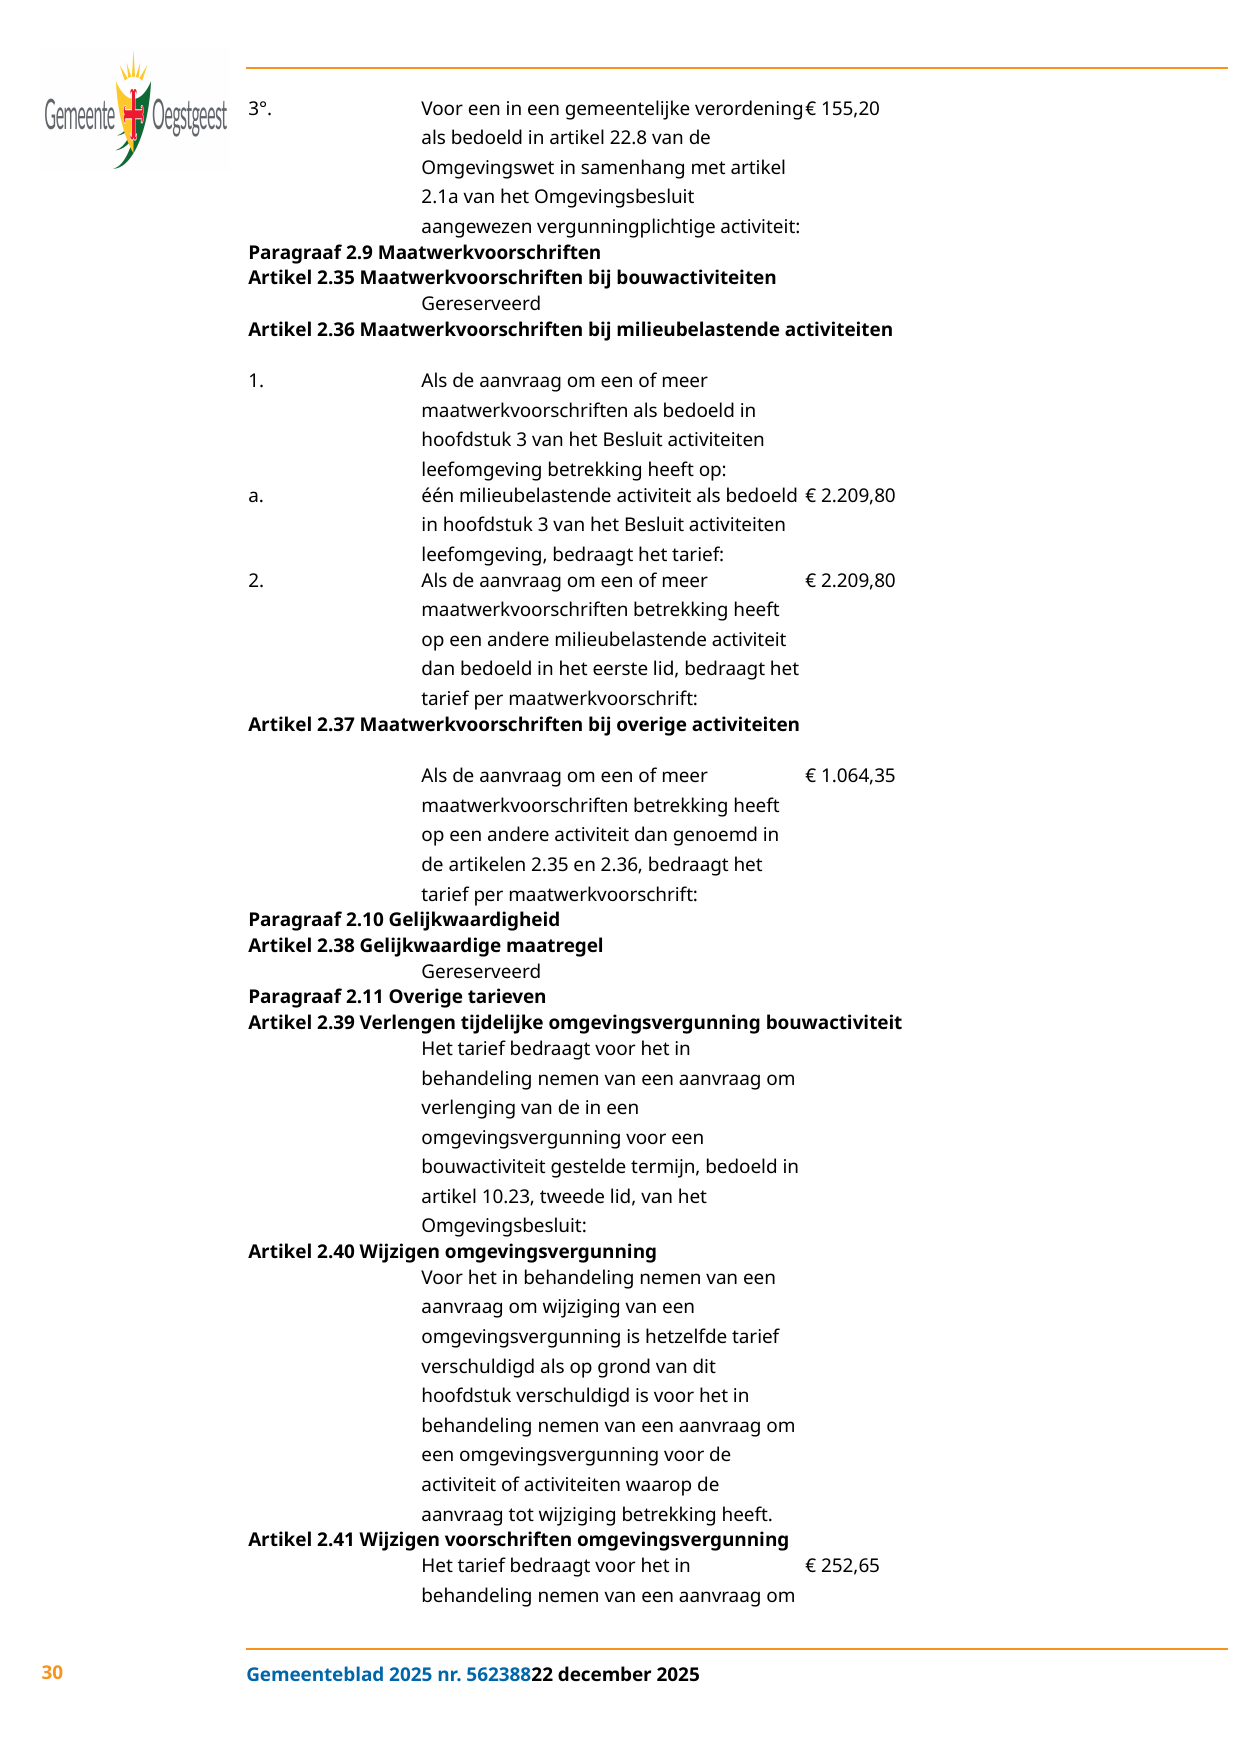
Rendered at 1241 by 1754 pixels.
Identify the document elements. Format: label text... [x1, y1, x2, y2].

table_cell [248, 958, 421, 984]
table_cell Gereserveerd [421, 290, 805, 316]
table_cell [805, 1264, 978, 1526]
table_cell Artikel 2.35 Maatwerkvoorschriften bij bouwactiviteiten [248, 265, 978, 290]
table_cell Gereserveerd [421, 958, 805, 984]
table_cell één milieubelastende activiteit als bedoeld in hoofdstuk 3 van het Besluit activiteiten leefomgeving, bedraagt het tarief: [421, 482, 805, 567]
table_cell Artikel 2.37 Maatwerkvoorschriften bij overige activiteiten [248, 711, 978, 737]
table_cell Het tarief bedraagt voor het in behandeling nemen van een aanvraag om [421, 1552, 805, 1607]
table_cell [421, 737, 805, 762]
table_cell [979, 95, 1152, 239]
table_cell Artikel 2.41 Wijzigen voorschriften omgevingsvergunning [248, 1526, 978, 1552]
table_cell a. [248, 482, 421, 567]
table_cell Artikel 2.38 Gelijkwaardige maatregel [248, 932, 978, 958]
table_cell Artikel 2.36 Maatwerkvoorschriften bij milieubelastende activiteiten [248, 316, 978, 342]
table_cell [979, 1264, 1152, 1526]
table_cell [979, 342, 1152, 367]
table_cell 2. [248, 567, 421, 711]
table_cell [805, 1035, 978, 1238]
table_cell [805, 342, 978, 367]
table_cell [248, 763, 421, 906]
table_cell € 2.209,80 [805, 567, 978, 711]
table_cell Voor het in behandeling nemen van een aanvraag om wijziging van een omgevingsvergunning is hetzelfde tarief verschuldigd als op grond van dit hoofdstuk verschuldigd is voor het in behandeling nemen van een aanvraag om een omgevingsvergunning voor de activiteit of activiteiten waarop de aanvraag tot wijziging betrekking heeft. [421, 1264, 805, 1526]
table_cell Paragraaf 2.9 Maatwerkvoorschriften [248, 239, 1152, 264]
table_cell [248, 290, 421, 316]
table_cell Als de aanvraag om een of meer maatwerkvoorschriften betrekking heeft op een andere activiteit dan genoemd in de artikelen 2.35 en 2.36, bedraagt het tarief per maatwerkvoorschrift: [421, 763, 805, 906]
table_cell [805, 290, 978, 316]
table_cell [979, 290, 1152, 316]
table_cell Paragraaf 2.10 Gelijkwaardigheid [248, 906, 1152, 932]
table_cell € 155,20 [805, 95, 978, 239]
table_cell [248, 737, 421, 762]
table_cell [248, 342, 421, 367]
table_cell [805, 368, 978, 482]
table_cell [979, 482, 1152, 567]
table_cell [979, 1035, 1152, 1238]
table_cell [979, 763, 1152, 906]
table_cell € 1.064,35 [805, 763, 978, 906]
table_cell [979, 567, 1152, 711]
table_cell [248, 1552, 421, 1607]
table_cell [421, 342, 805, 367]
table_cell [805, 737, 978, 762]
table_cell Voor een in een gemeentelijke verordening als bedoeld in artikel 22.8 van de Omgevingswet in samenhang met artikel 2.1a van het Omgevingsbesluit aangewezen vergunningplichtige activiteit: [421, 95, 805, 239]
table_cell 1. [248, 368, 421, 482]
table_cell € 2.209,80 [805, 482, 978, 567]
table_cell Het tarief bedraagt voor het in behandeling nemen van een aanvraag om verlenging van de in een omgevingsvergunning voor een bouwactiviteit gestelde termijn, bedoeld in artikel 10.23, tweede lid, van het Omgevingsbesluit: [421, 1035, 805, 1238]
table_cell [979, 1552, 1152, 1607]
table_cell Artikel 2.40 Wijzigen omgevingsvergunning [248, 1238, 978, 1264]
table_cell Als de aanvraag om een of meer maatwerkvoorschriften als bedoeld in hoofdstuk 3 van het Besluit activiteiten leefomgeving betrekking heeft op: [421, 368, 805, 482]
table_cell [248, 1264, 421, 1526]
table_cell [979, 737, 1152, 762]
table_cell [979, 958, 1152, 984]
table_cell Paragraaf 2.11 Overige tarieven [248, 984, 1152, 1009]
table_cell [979, 368, 1152, 482]
picture [41, 47, 231, 172]
table_cell [805, 958, 978, 984]
table_cell [248, 1035, 421, 1238]
table_cell Als de aanvraag om een of meer maatwerkvoorschriften betrekking heeft op een andere milieubelastende activiteit dan bedoeld in het eerste lid, bedraagt het tarief per maatwerkvoorschrift: [421, 567, 805, 711]
table_cell 3°. [248, 95, 421, 239]
table_cell € 252,65 [805, 1552, 978, 1607]
table_cell Artikel 2.39 Verlengen tijdelijke omgevingsvergunning bouwactiviteit [248, 1009, 978, 1035]
